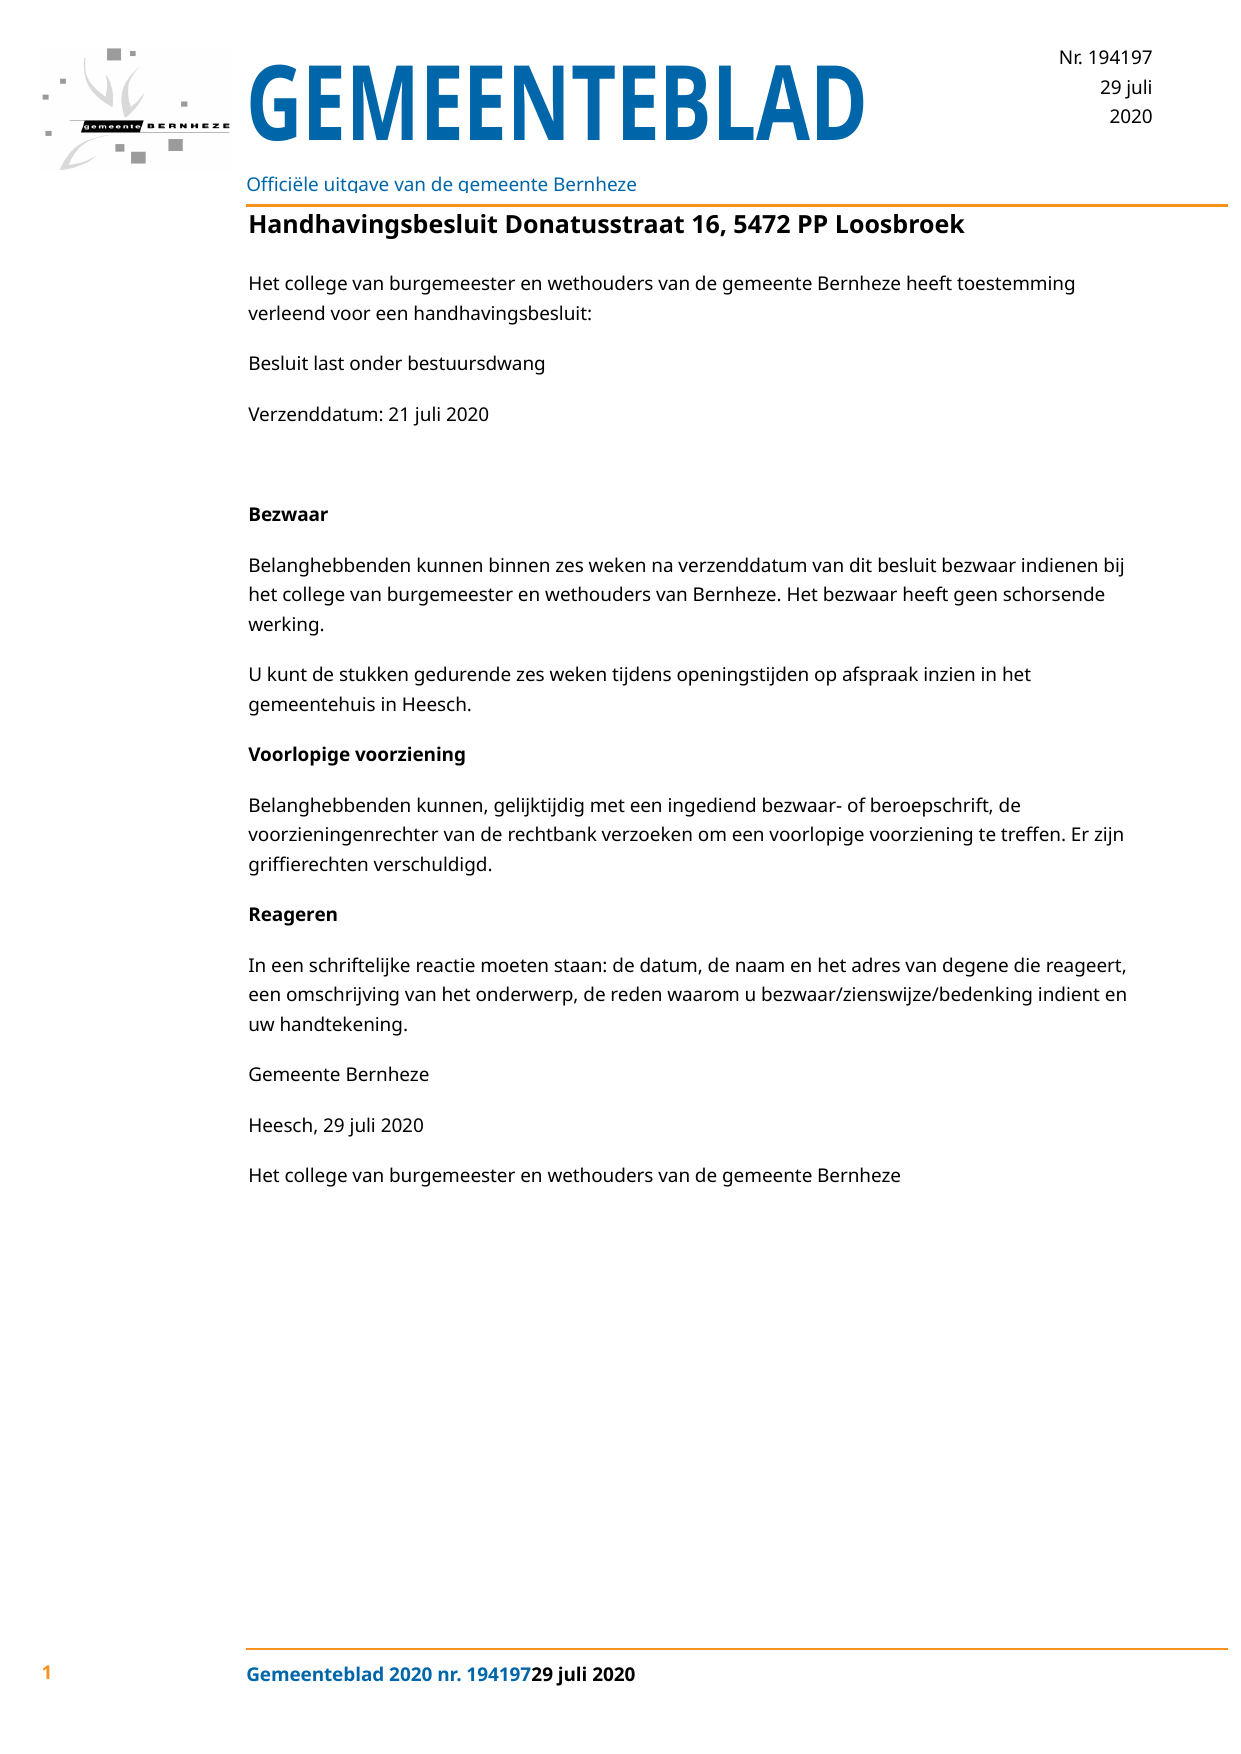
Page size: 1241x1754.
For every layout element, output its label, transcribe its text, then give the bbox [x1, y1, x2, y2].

text Belanghebbenden kunnen, gelijktijdig met een ingediend bezwaar- of beroepschrift, de voorzieningenrechter van de rechtbank verzoeken om een voorlopige voorziening te treffen. Er zijn griffierechten verschuldigd. [248, 792, 1152, 877]
text Handhavingsbesluit Donatusstraat 16, 5472 PP Loosbroek [248, 207, 1152, 241]
text Heesch, 29 juli 2020 [248, 1112, 1152, 1138]
text Het college van burgemeester en wethouders van de gemeente Bernheze heeft toestemming verleend voor een handhavingsbesluit: [248, 270, 1152, 326]
text Verzenddatum: 21 juli 2020 [248, 401, 1152, 426]
text Belanghebbenden kunnen binnen zes weken na verzenddatum van dit besluit bezwaar indienen bij het college van burgemeester en wethouders van Bernheze. Het bezwaar heeft geen schorsende werking. [248, 552, 1152, 637]
text U kunt de stukken gedurende zes weken tijdens openingstijden op afspraak inzien in het gemeentehuis in Heesch. [248, 662, 1152, 717]
text Voorlopige voorziening [248, 742, 1152, 767]
text Het college van burgemeester en wethouders van de gemeente Bernheze [248, 1162, 1152, 1188]
picture [41, 47, 231, 172]
text Reageren [248, 902, 1152, 927]
text Bezwaar [248, 502, 1152, 527]
text In een schriftelijke reactie moeten staan: de datum, de naam en het adres van degene die reageert, een omschrijving van het onderwerp, de reden waarom u bezwaar/zienswijze/bedenking indient en uw handtekening. [248, 952, 1152, 1037]
text Gemeente Bernheze [248, 1062, 1152, 1087]
text Besluit last onder bestuursdwang [248, 350, 1152, 376]
